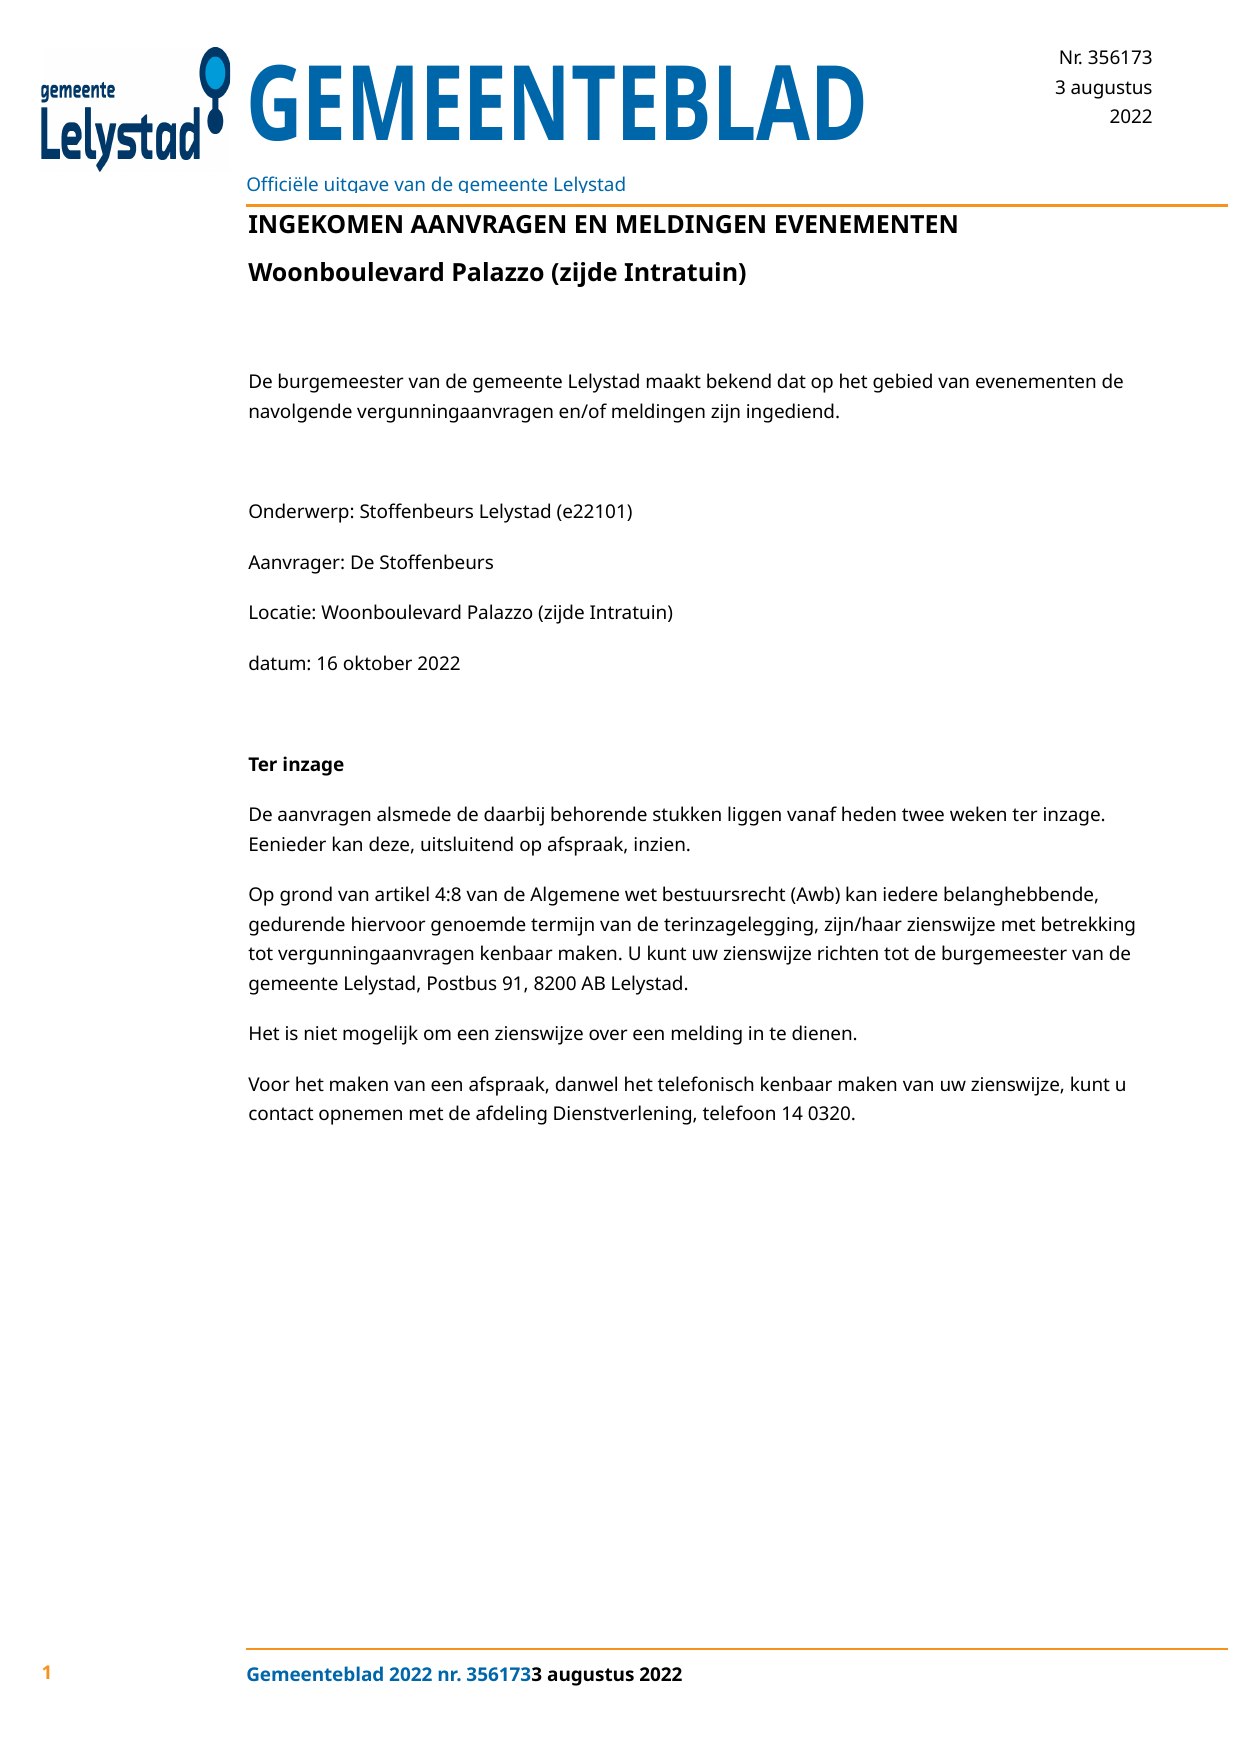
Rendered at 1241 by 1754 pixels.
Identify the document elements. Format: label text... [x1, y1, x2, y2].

text Aanvrager: De Stoffenbeurs [248, 549, 1152, 575]
text De aanvragen alsmede de daarbij behorende stukken liggen vanaf heden twee weken ter inzage. Eenieder kan deze, uitsluitend op afspraak, inzien. [248, 801, 1152, 857]
text INGEKOMEN AANVRAGEN EN MELDINGEN EVENEMENTEN Woonboulevard Palazzo (zijde Intratuin) [248, 207, 1152, 288]
text Op grond van artikel 4:8 van de Algemene wet bestuursrecht (Awb) kan iedere belanghebbende, gedurende hiervoor genoemde termijn van de terinzagelegging, zijn/haar zienswijze met betrekking tot vergunningaanvragen kenbaar maken. U kunt uw zienswijze richten tot de burgemeester van de gemeente Lelystad, Postbus 91, 8200 AB Lelystad. [248, 881, 1152, 996]
text Ter inzage [248, 751, 1152, 777]
text Het is niet mogelijk om een zienswijze over een melding in te dienen. [248, 1020, 1152, 1046]
text Voor het maken van een afspraak, danwel het telefonisch kenbaar maken van uw zienswijze, kunt u contact opnemen met de afdeling Dienstverlening, telefoon 14 0320. [248, 1071, 1152, 1126]
text De burgemeester van de gemeente Lelystad maakt bekend dat op het gebied van evenementen de navolgende vergunningaanvragen en/of meldingen zijn ingediend. [248, 368, 1152, 424]
text Locatie: Woonboulevard Palazzo (zijde Intratuin) [248, 599, 1152, 625]
text Onderwerp: Stoffenbeurs Lelystad (e22101) [248, 499, 1152, 524]
picture [41, 47, 231, 172]
text datum: 16 oktober 2022 [248, 650, 1152, 676]
